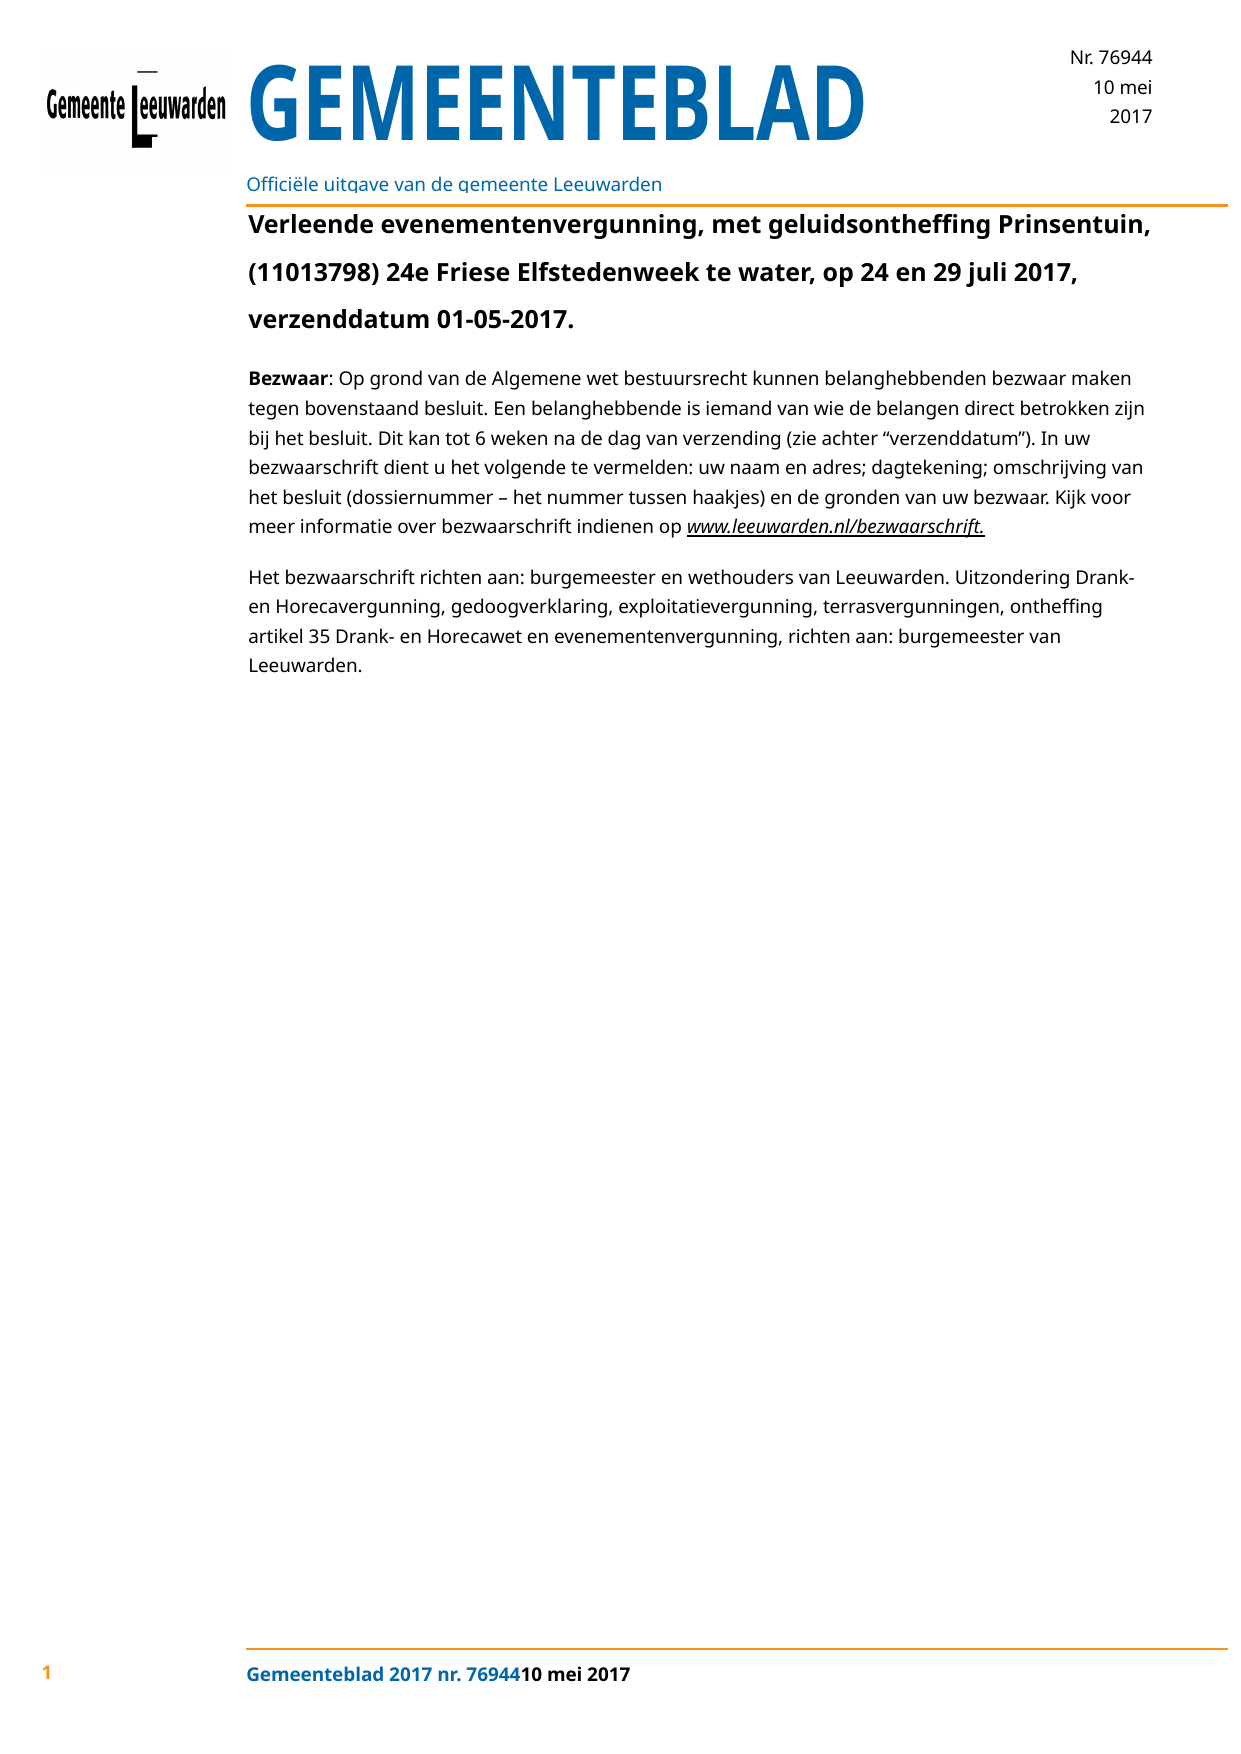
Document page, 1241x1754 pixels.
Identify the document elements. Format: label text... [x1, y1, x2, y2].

text Bezwaar: Op grond van de Algemene wet bestuursrecht kunnen belanghebbenden bezwaar maken tegen bovenstaand besluit. Een belanghebbende is iemand van wie de belangen direct betrokken zijn bij het besluit. Dit kan tot 6 weken na de dag van verzending (zie achter “verzenddatum”). In uw bezwaarschrift dient u het volgende te vermelden: uw naam en adres; dagtekening; omschrijving van het besluit (dossiernummer – het nummer tussen haakjes) en de gronden van uw bezwaar. Kijk voor meer informatie over bezwaarschrift indienen op www.leeuwarden.nl/bezwaarschrift. [248, 366, 1152, 539]
text Verleende evenementenvergunning, met geluidsontheffing Prinsentuin, (11013798) 24e Friese Elfstedenweek te water, op 24 en 29 juli 2017, verzenddatum 01-05-2017. [248, 207, 1152, 336]
picture [41, 47, 231, 172]
text Het bezwaarschrift richten aan: burgemeester en wethouders van Leeuwarden. Uitzondering Drank- en Horecavergunning, gedoogverklaring, exploitatievergunning, terrasvergunningen, ontheffing artikel 35 Drank- en Horecawet en evenementenvergunning, richten aan: burgemeester van Leeuwarden. [248, 564, 1152, 678]
